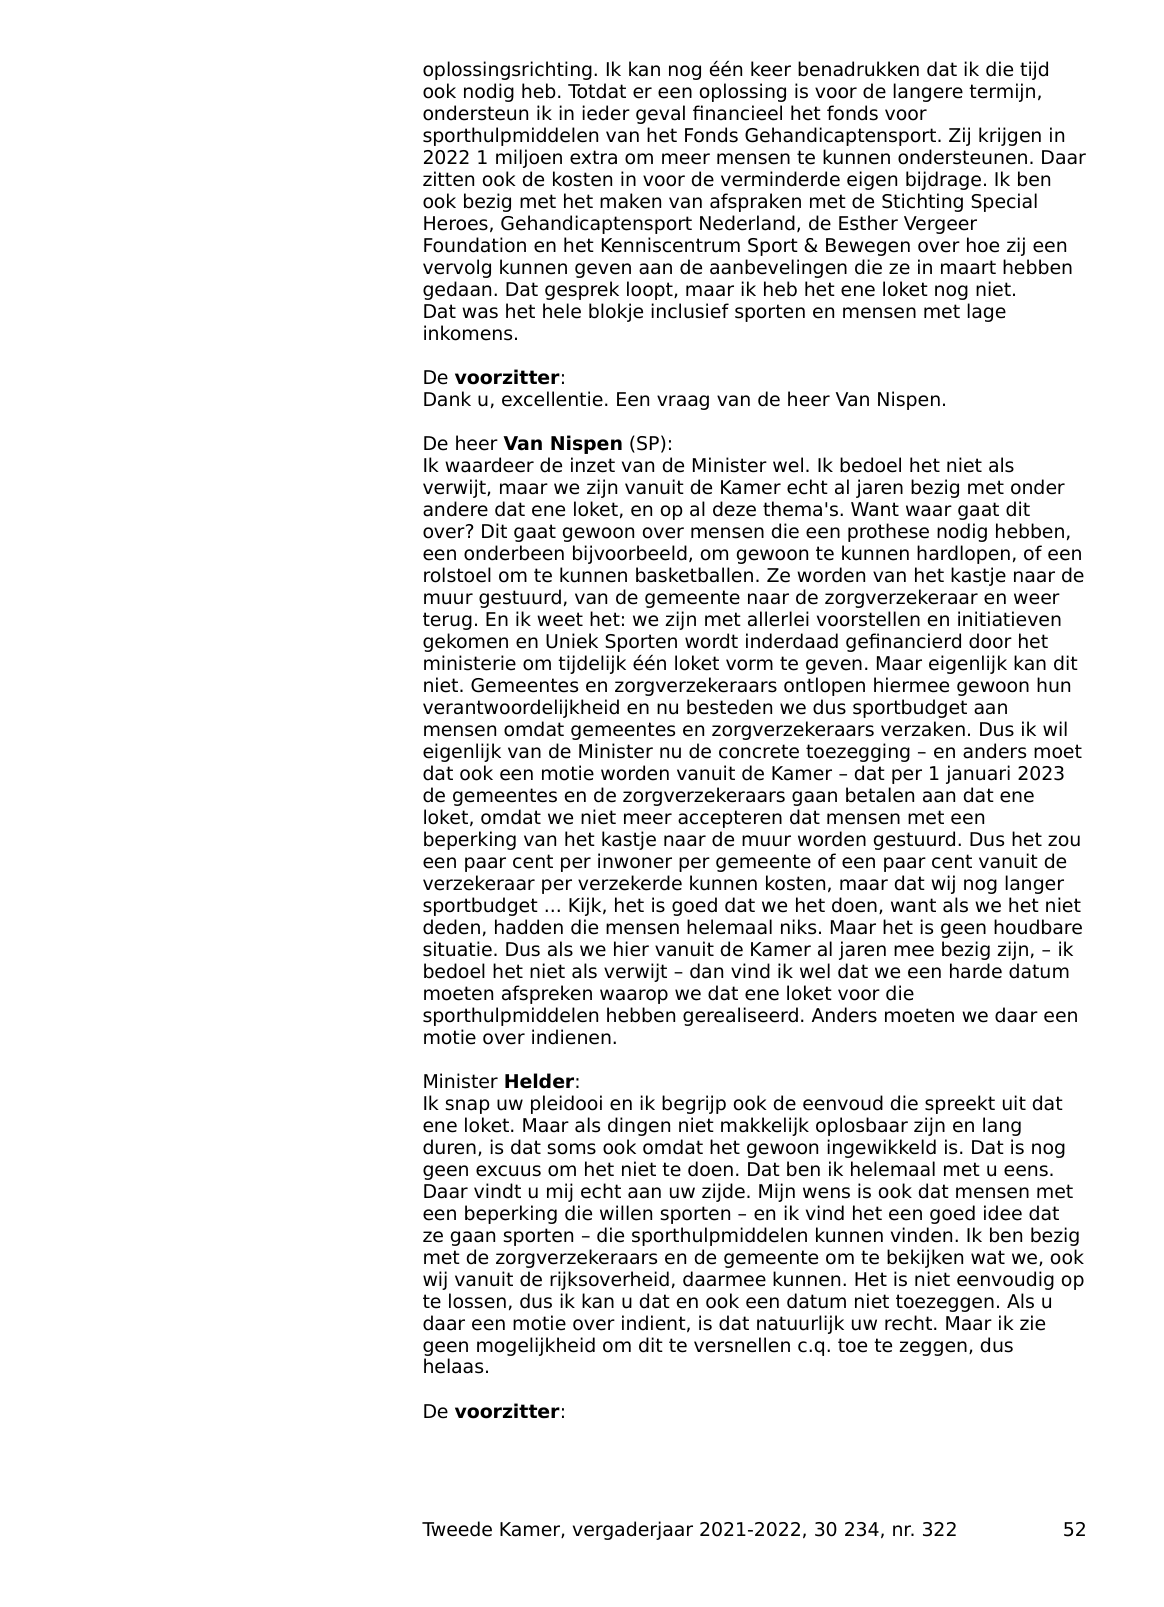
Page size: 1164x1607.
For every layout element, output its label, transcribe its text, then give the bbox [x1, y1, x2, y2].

text Ik snap uw pleidooi en ik begrijp ook de eenvoud die spreekt uit dat ene loket. Maar als dingen niet makkelijk oplosbaar zijn en lang duren, is dat soms ook omdat het gewoon ingewikkeld is. Dat is nog geen excuus om het niet te doen. Dat ben ik helemaal met u eens. Daar vindt u mij echt aan uw zijde. Mijn wens is ook dat mensen met een beperking die willen sporten – en ik vind het een goed idee dat ze gaan sporten – die sporthulpmiddelen kunnen vinden. Ik ben bezig met de zorgverzekeraars en de gemeente om te bekijken wat we, ook wij vanuit de rijksoverheid, daarmee kunnen. Het is niet eenvoudig op te lossen, dus ik kan u dat en ook een datum niet toezeggen. Als u daar een motie over indient, is dat natuurlijk uw recht. Maar ik zie geen mogelijkheid om dit te versnellen c.q. toe te zeggen, dus helaas. [422, 1093, 1087, 1378]
text De voorzitter: [422, 1401, 1087, 1423]
text De voorzitter: [422, 367, 1087, 389]
text Minister Helder: [422, 1071, 1087, 1093]
text Dat was het hele blokje inclusief sporten en mensen met lage inkomens. [422, 301, 1087, 345]
text Ik waardeer de inzet van de Minister wel. Ik bedoel het niet als verwijt, maar we zijn vanuit de Kamer echt al jaren bezig met onder andere dat ene loket, en op al deze thema's. Want waar gaat dit over? Dit gaat gewoon over mensen die een prothese nodig hebben, een onderbeen bijvoorbeeld, om gewoon te kunnen hardlopen, of een rolstoel om te kunnen basketballen. Ze worden van het kastje naar de muur gestuurd, van de gemeente naar de zorgverzekeraar en weer terug. En ik weet het: we zijn met allerlei voorstellen en initiatieven gekomen en Uniek Sporten wordt inderdaad gefinancierd door het ministerie om tijdelijk één loket vorm te geven. Maar eigenlijk kan dit niet. Gemeentes en zorgverzekeraars ontlopen hiermee gewoon hun verantwoordelijkheid en nu besteden we dus sportbudget aan mensen omdat gemeentes en zorgverzekeraars verzaken. Dus ik wil eigenlijk van de Minister nu de concrete toezegging – en anders moet dat ook een motie worden vanuit de Kamer – dat per 1 januari 2023 de gemeentes en de zorgverzekeraars gaan betalen aan dat ene loket, omdat we niet meer accepteren dat mensen met een beperking van het kastje naar de muur worden gestuurd. Dus het zou een paar cent per inwoner per gemeente of een paar cent vanuit de verzekeraar per verzekerde kunnen kosten, maar dat wij nog langer sportbudget ... Kijk, het is goed dat we het doen, want als we het niet deden, hadden die mensen helemaal niks. Maar het is geen houdbare situatie. Dus als we hier vanuit de Kamer al jaren mee bezig zijn, – ik bedoel het niet als verwijt – dan vind ik wel dat we een harde datum moeten afspreken waarop we dat ene loket voor die sporthulpmiddelen hebben gerealiseerd. Anders moeten we daar een motie over indienen. [422, 455, 1087, 1048]
text Dank u, excellentie. Een vraag van de heer Van Nispen. [422, 389, 1087, 411]
text De heer Van Nispen (SP): [422, 433, 1087, 455]
text oplossingsrichting. Ik kan nog één keer benadrukken dat ik die tijd ook nodig heb. Totdat er een oplossing is voor de langere termijn, ondersteun ik in ieder geval financieel het fonds voor sporthulpmiddelen van het Fonds Gehandicaptensport. Zij krijgen in 2022 1 miljoen extra om meer mensen te kunnen ondersteunen. Daar zitten ook de kosten in voor de verminderde eigen bijdrage. Ik ben ook bezig met het maken van afspraken met de Stichting Special Heroes, Gehandicaptensport Nederland, de Esther Vergeer Foundation en het Kenniscentrum Sport & Bewegen over hoe zij een vervolg kunnen geven aan de aanbevelingen die ze in maart hebben gedaan. Dat gesprek loopt, maar ik heb het ene loket nog niet. [422, 59, 1087, 301]
